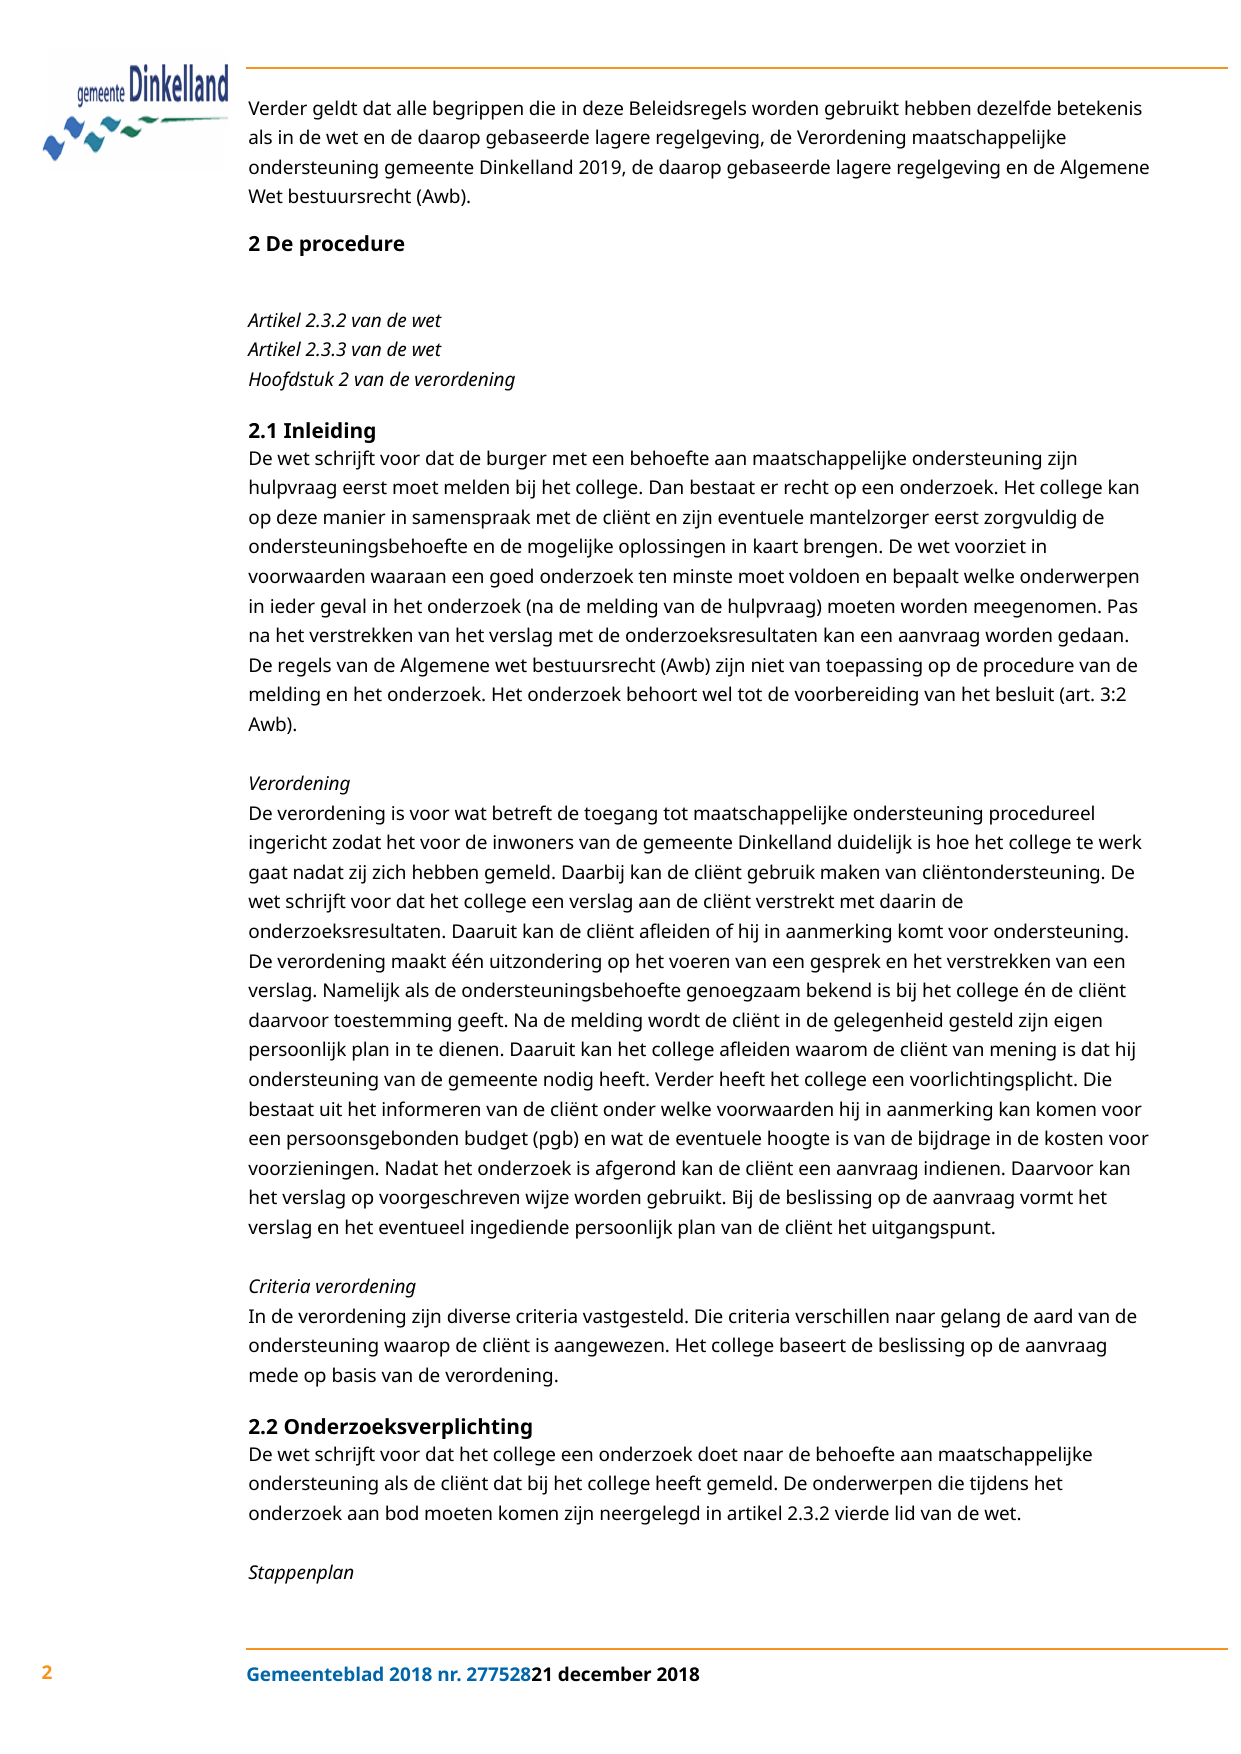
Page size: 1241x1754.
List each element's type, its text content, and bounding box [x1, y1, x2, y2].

text Stappenplan [248, 1559, 1152, 1585]
text Hoofdstuk 2 van de verordening [248, 366, 1152, 392]
text De wet schrijft voor dat het college een onderzoek doet naar de behoefte aan maatschappelijke ondersteuning als de cliënt dat bij het college heeft gemeld. De onderwerpen die tijdens het onderzoek aan bod moeten komen zijn neergelegd in artikel 2.3.2 vierde lid van de wet. [248, 1441, 1152, 1526]
text Verder geldt dat alle begrippen die in deze Beleidsregels worden gebruikt hebben dezelfde betekenis als in de wet en de daarop gebaseerde lagere regelgeving, de Verordening maatschappelijke ondersteuning gemeente Dinkelland 2019, de daarop gebaseerde lagere regelgeving en de Algemene Wet bestuursrecht (Awb). [248, 95, 1152, 209]
picture [41, 47, 231, 172]
text Artikel 2.3.3 van de wet [248, 336, 1152, 362]
text 2.2 Onderzoeksverplichting [248, 1412, 1152, 1441]
text De verordening is voor wat betreft de toegang tot maatschappelijke ondersteuning procedureel ingericht zodat het voor de inwoners van de gemeente Dinkelland duidelijk is hoe het college te werk gaat nadat zij zich hebben gemeld. Daarbij kan de cliënt gebruik maken van cliëntondersteuning. De wet schrijft voor dat het college een verslag aan de cliënt verstrekt met daarin de onderzoeksresultaten. Daaruit kan de cliënt afleiden of hij in aanmerking komt voor ondersteuning. De verordening maakt één uitzondering op het voeren van een gesprek en het verstrekken van een verslag. Namelijk als de ondersteuningsbehoefte genoegzaam bekend is bij het college én de cliënt daarvoor toestemming geeft. Na de melding wordt de cliënt in de gelegenheid gesteld zijn eigen persoonlijk plan in te dienen. Daaruit kan het college afleiden waarom de cliënt van mening is dat hij ondersteuning van de gemeente nodig heeft. Verder heeft het college een voorlichtingsplicht. Die bestaat uit het informeren van de cliënt onder welke voorwaarden hij in aanmerking kan komen voor een persoonsgebonden budget (pgb) en wat de eventuele hoogte is van de bijdrage in de kosten voor voorzieningen. Nadat het onderzoek is afgerond kan de cliënt een aanvraag indienen. Daarvoor kan het verslag op voorgeschreven wijze worden gebruikt. Bij de beslissing op de aanvraag vormt het verslag en het eventueel ingediende persoonlijk plan van de cliënt het uitgangspunt. [248, 800, 1152, 1240]
text Artikel 2.3.2 van de wet [248, 307, 1152, 333]
text 2.1 Inleiding [248, 416, 1152, 445]
text In de verordening zijn diverse criteria vastgesteld. Die criteria verschillen naar gelang de aard van de ondersteuning waarop de cliënt is aangewezen. Het college baseert de beslissing op de aanvraag mede op basis van de verordening. [248, 1303, 1152, 1388]
text Verordening [248, 770, 1152, 796]
text De wet schrijft voor dat de burger met een behoefte aan maatschappelijke ondersteuning zijn hulpvraag eerst moet melden bij het college. Dan bestaat er recht op een onderzoek. Het college kan op deze manier in samenspraak met de cliënt en zijn eventuele mantelzorger eerst zorgvuldig de ondersteuningsbehoefte en de mogelijke oplossingen in kaart brengen. De wet voorziet in voorwaarden waaraan een goed onderzoek ten minste moet voldoen en bepaalt welke onderwerpen in ieder geval in het onderzoek (na de melding van de hulpvraag) moeten worden meegenomen. Pas na het verstrekken van het verslag met de onderzoeksresultaten kan een aanvraag worden gedaan. De regels van de Algemene wet bestuursrecht (Awb) zijn niet van toepassing op de procedure van de melding en het onderzoek. Het onderzoek behoort wel tot de voorbereiding van het besluit (art. 3:2 Awb). [248, 445, 1152, 737]
text Criteria verordening [248, 1273, 1152, 1299]
text 2 De procedure [248, 229, 1152, 258]
